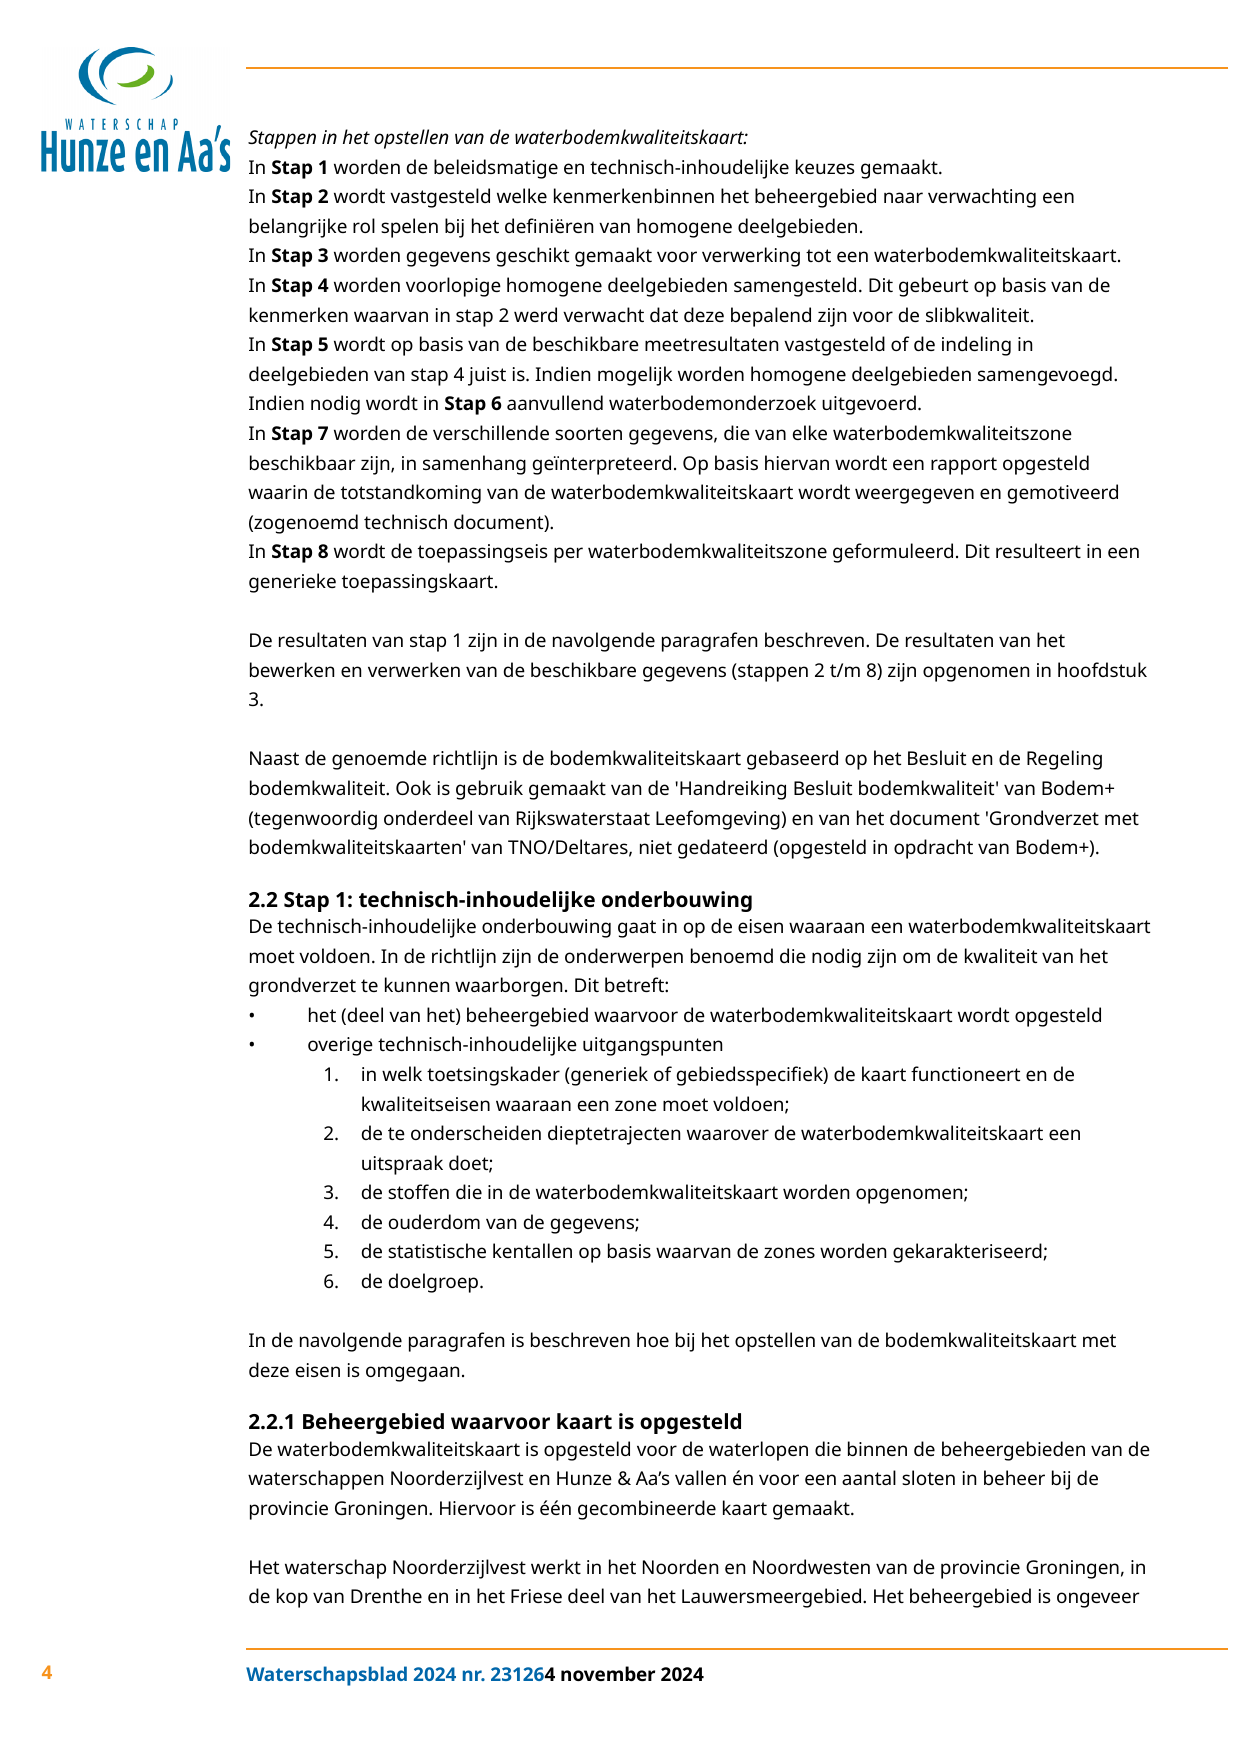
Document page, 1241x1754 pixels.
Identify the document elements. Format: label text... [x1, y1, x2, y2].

picture [47, 154, 51, 172]
text Naast de genoemde richtlijn is de bodemkwaliteitskaart gebaseerd op het Besluit en de Regeling bodemkwaliteit. Ook is gebruik gemaakt van de 'Handreiking Besluit bodemkwaliteit' van Bodem+ (tegenwoordig onderdeel van Rijkswaterstaat Leefomgeving) en van het document 'Grondverzet met bodemkwaliteitskaarten' van TNO/Deltares, niet gedateerd (opgesteld in opdracht van Bodem+). [248, 746, 1152, 860]
text In Stap 5 wordt op basis van de beschikbare meetresultaten vastgesteld of de indeling in deelgebieden van stap 4 juist is. Indien mogelijk worden homogene deelgebieden samengevoegd. [248, 331, 1152, 387]
list het (deel van het) beheergebied waarvoor de waterbodemkwaliteitskaart wordt opgesteld [248, 1002, 1152, 1028]
picture [226, 145, 231, 156]
text In Stap 7 worden de verschillende soorten gegevens, die van elke waterbodemkwaliteitszone beschikbaar zijn, in samenhang geïnterpreteerd. Op basis hiervan wordt een rapport opgesteld waarin de totstandkoming van de waterbodemkwaliteitskaart wordt weergegeven en gemotiveerd (zogenoemd technisch document). [248, 420, 1152, 535]
list overige technisch-inhoudelijke uitgangspunten [248, 1032, 1152, 1057]
picture [41, 47, 231, 172]
text Indien nodig wordt in Stap 6 aanvullend waterbodemonderzoek uitgevoerd. [248, 391, 1152, 416]
list de stoffen die in de waterbodemkwaliteitskaart worden opgenomen; [323, 1179, 1152, 1205]
text In Stap 1 worden de beleidsmatige en technisch-inhoudelijke keuzes gemaakt. [248, 154, 1152, 180]
list de ouderdom van de gegevens; [323, 1209, 1152, 1235]
text De resultaten van stap 1 zijn in de navolgende paragrafen beschreven. De resultaten van het bewerken en verwerken van de beschikbare gegevens (stappen 2 t/m 8) zijn opgenomen in hoofdstuk 3. [248, 627, 1152, 712]
list de te onderscheiden dieptetrajecten waarover de waterbodemkwaliteitskaart een uitspraak doet; [323, 1120, 1152, 1176]
list de doelgroep. [323, 1268, 1152, 1294]
text 2.2 Stap 1: technisch-inhoudelijke onderbouwing [248, 885, 1152, 913]
text In de navolgende paragrafen is beschreven hoe bij het opstellen van de bodemkwaliteitskaart met deze eisen is omgegaan. [248, 1327, 1152, 1383]
picture [183, 163, 191, 172]
list in welk toetsingskader (generiek of gebiedsspecifiek) de kaart functioneert en de kwaliteitseisen waaraan een zone moet voldoen; [323, 1061, 1152, 1116]
text 2.2.1 Beheergebied waarvoor kaart is opgesteld [248, 1407, 1152, 1436]
text De waterbodemkwaliteitskaart is opgesteld voor de waterlopen die binnen de beheergebieden van de waterschappen Noorderzijlvest en Hunze & Aa’s vallen én voor een aantal sloten in beheer bij de provincie Groningen. Hiervoor is één gecombineerde kaart gemaakt. [248, 1436, 1152, 1521]
text In Stap 3 worden gegevens geschikt gemaakt voor verwerking tot een waterbodemkwaliteitskaart. [248, 243, 1152, 268]
text In Stap 8 wordt de toepassingseis per waterbodemkwaliteitszone geformuleerd. Dit resulteert in een generieke toepassingskaart. [248, 538, 1152, 594]
text In Stap 2 wordt vastgesteld welke kenmerkenbinnen het beheergebied naar verwachting een belangrijke rol spelen bij het definiëren van homogene deelgebieden. [248, 183, 1152, 239]
list de statistische kentallen op basis waarvan de zones worden gekarakteriseerd; [323, 1239, 1152, 1264]
text De technisch-inhoudelijke onderbouwing gaat in op de eisen waaraan een waterbodemkwaliteitskaart moet voldoen. In de richtlijn zijn de onderwerpen benoemd die nodig zijn om de kwaliteit van het grondverzet te kunnen waarborgen. Dit betreft: [248, 913, 1152, 998]
text In Stap 4 worden voorlopige homogene deelgebieden samengesteld. Dit gebeurt op basis van de kenmerken waarvan in stap 2 werd verwacht dat deze bepalend zijn voor de slibkwaliteit. [248, 272, 1152, 328]
text Stappen in het opstellen van de waterbodemkwaliteitskaart: [248, 124, 1152, 150]
text Het waterschap Noorderzijlvest werkt in het Noorden en Noordwesten van de provincie Groningen, in de kop van Drenthe en in het Friese deel van het Lauwersmeergebied. Het beheergebied is ongeveer [248, 1554, 1152, 1609]
